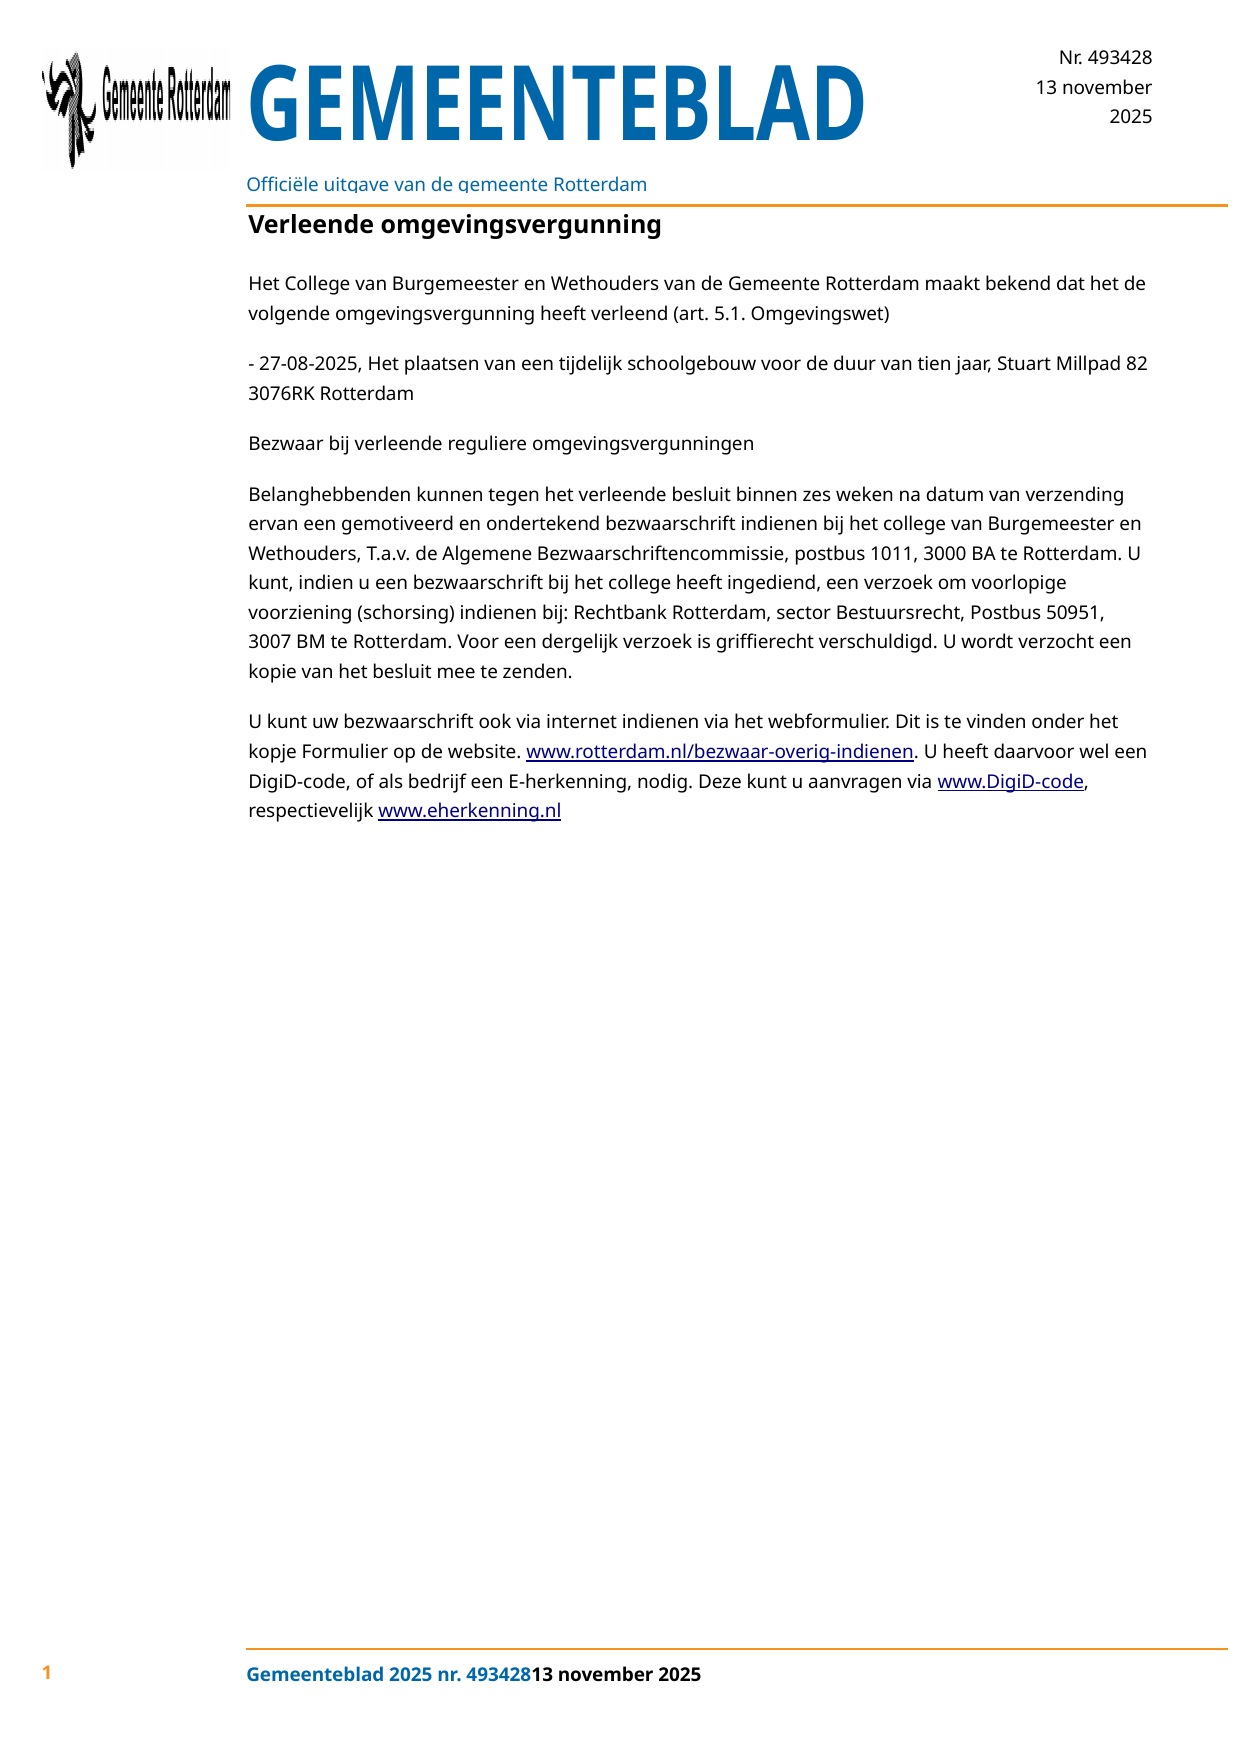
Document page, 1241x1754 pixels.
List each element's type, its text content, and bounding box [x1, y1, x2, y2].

text - 27-08-2025, Het plaatsen van een tijdelijk schoolgebouw voor de duur van tien jaar, Stuart Millpad 82 3076RK Rotterdam [248, 350, 1152, 406]
picture [41, 47, 231, 172]
text U kunt uw bezwaarschrift ook via internet indienen via het webformulier. Dit is te vinden onder het kopje Formulier op de website. www.rotterdam.nl/bezwaar-overig-indienen. U heeft daarvoor wel een DigiD-code, of als bedrijf een E-herkenning, nodig. Deze kunt u aanvragen via www.DigiD-code, respectievelijk www.eherkenning.nl [248, 709, 1152, 823]
text Bezwaar bij verleende reguliere omgevingsvergunningen [248, 430, 1152, 456]
text Het College van Burgemeester en Wethouders van de Gemeente Rotterdam maakt bekend dat het de volgende omgevingsvergunning heeft verleend (art. 5.1. Omgevingswet) [248, 270, 1152, 326]
text Verleende omgevingsvergunning [248, 207, 1152, 241]
text Belanghebbenden kunnen tegen het verleende besluit binnen zes weken na datum van verzending ervan een gemotiveerd en ondertekend bezwaarschrift indienen bij het college van Burgemeester en Wethouders, T.a.v. de Algemene Bezwaarschriftencommissie, postbus 1011, 3000 BA te Rotterdam. U kunt, indien u een bezwaarschrift bij het college heeft ingediend, een verzoek om voorlopige voorziening (schorsing) indienen bij: Rechtbank Rotterdam, sector Bestuursrecht, Postbus 50951, 3007 BM te Rotterdam. Voor een dergelijk verzoek is griffierecht verschuldigd. U wordt verzocht een kopie van het besluit mee te zenden. [248, 481, 1152, 684]
